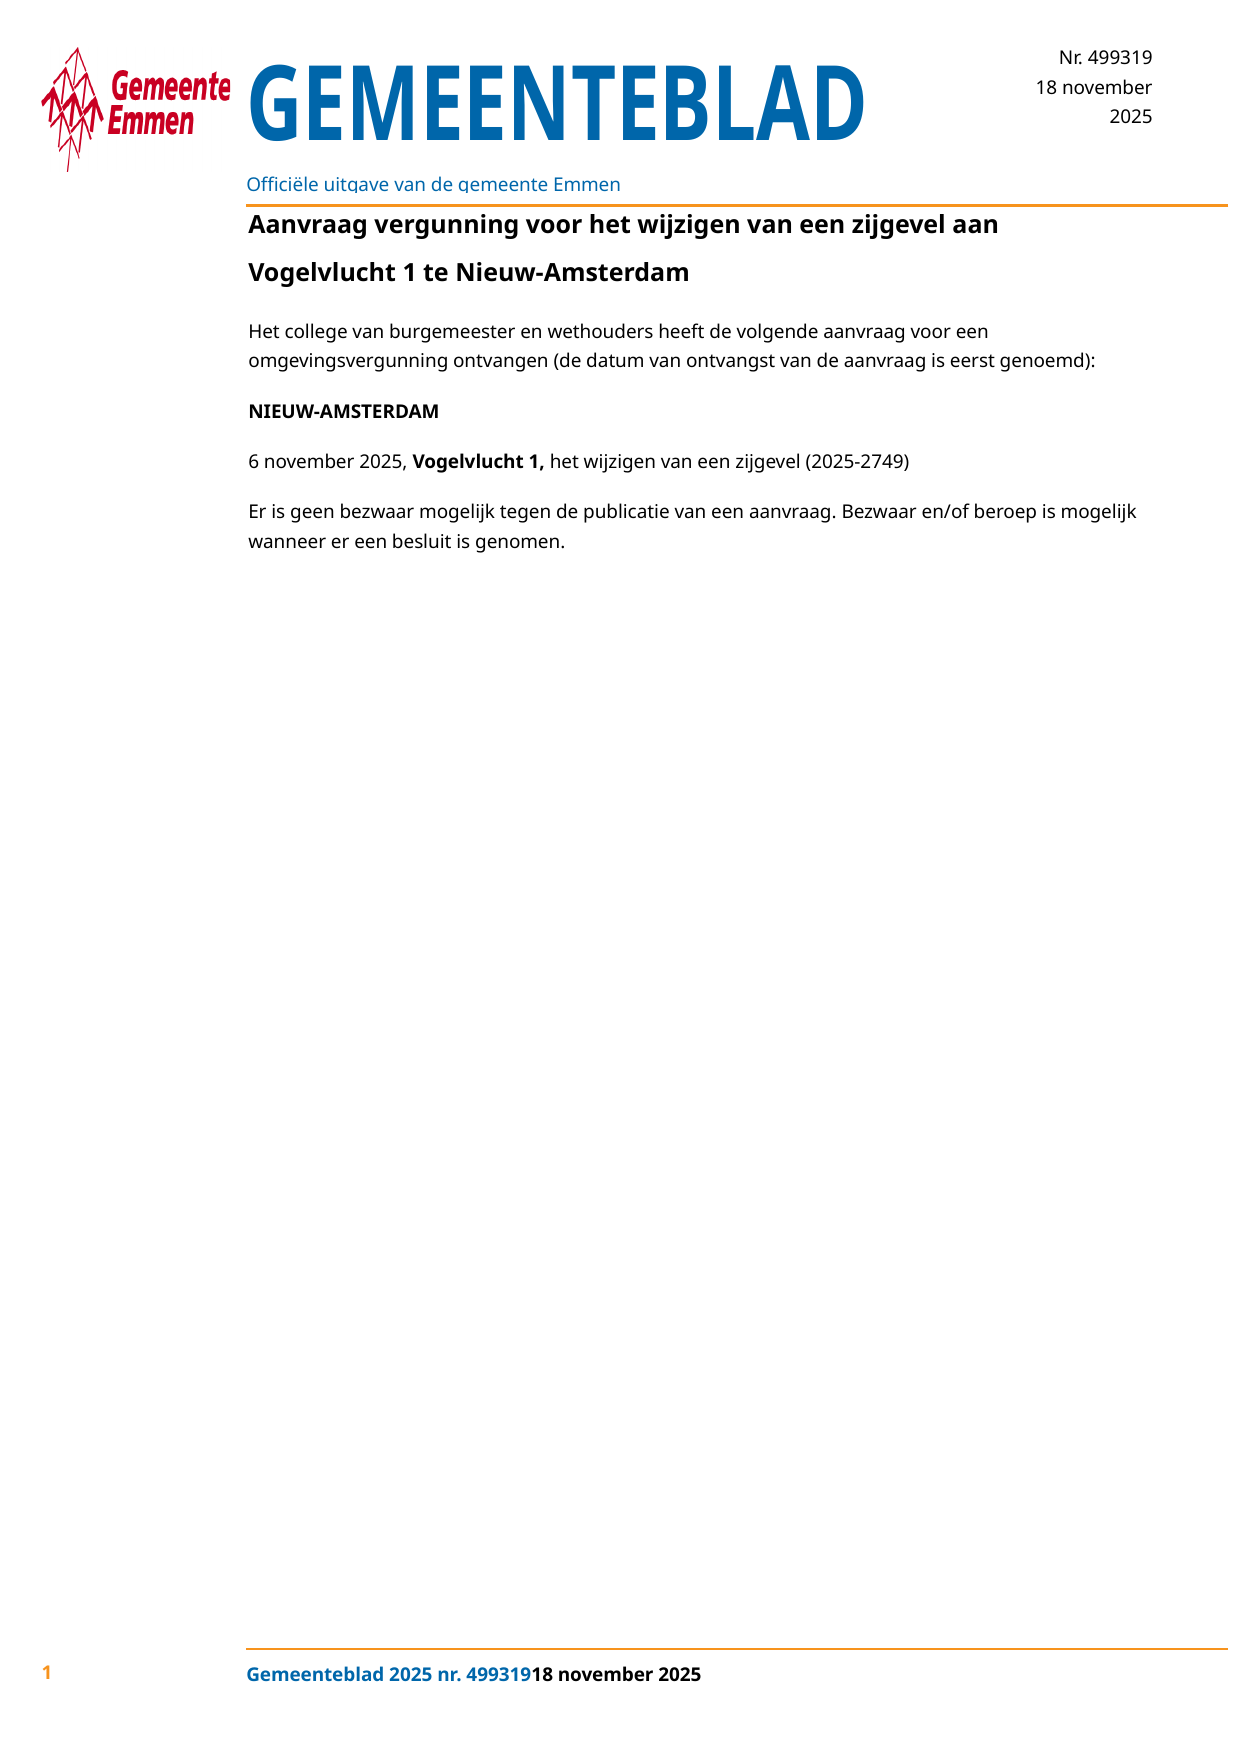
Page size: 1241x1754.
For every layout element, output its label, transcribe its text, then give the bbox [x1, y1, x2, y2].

text 6 november 2025, Vogelvlucht 1, het wijzigen van een zijgevel (2025-2749) [248, 448, 1152, 474]
text Er is geen bezwaar mogelijk tegen de publicatie van een aanvraag. Bezwaar en/of beroep is mogelijk wanneer er een besluit is genomen. [248, 499, 1152, 554]
picture [41, 47, 231, 172]
text Aanvraag vergunning voor het wijzigen van een zijgevel aan Vogelvlucht 1 te Nieuw-Amsterdam [248, 207, 1152, 288]
text Het college van burgemeester en wethouders heeft de volgende aanvraag voor een omgevingsvergunning ontvangen (de datum van ontvangst van de aanvraag is eerst genoemd): [248, 318, 1152, 373]
text NIEUW-AMSTERDAM [248, 398, 1152, 424]
